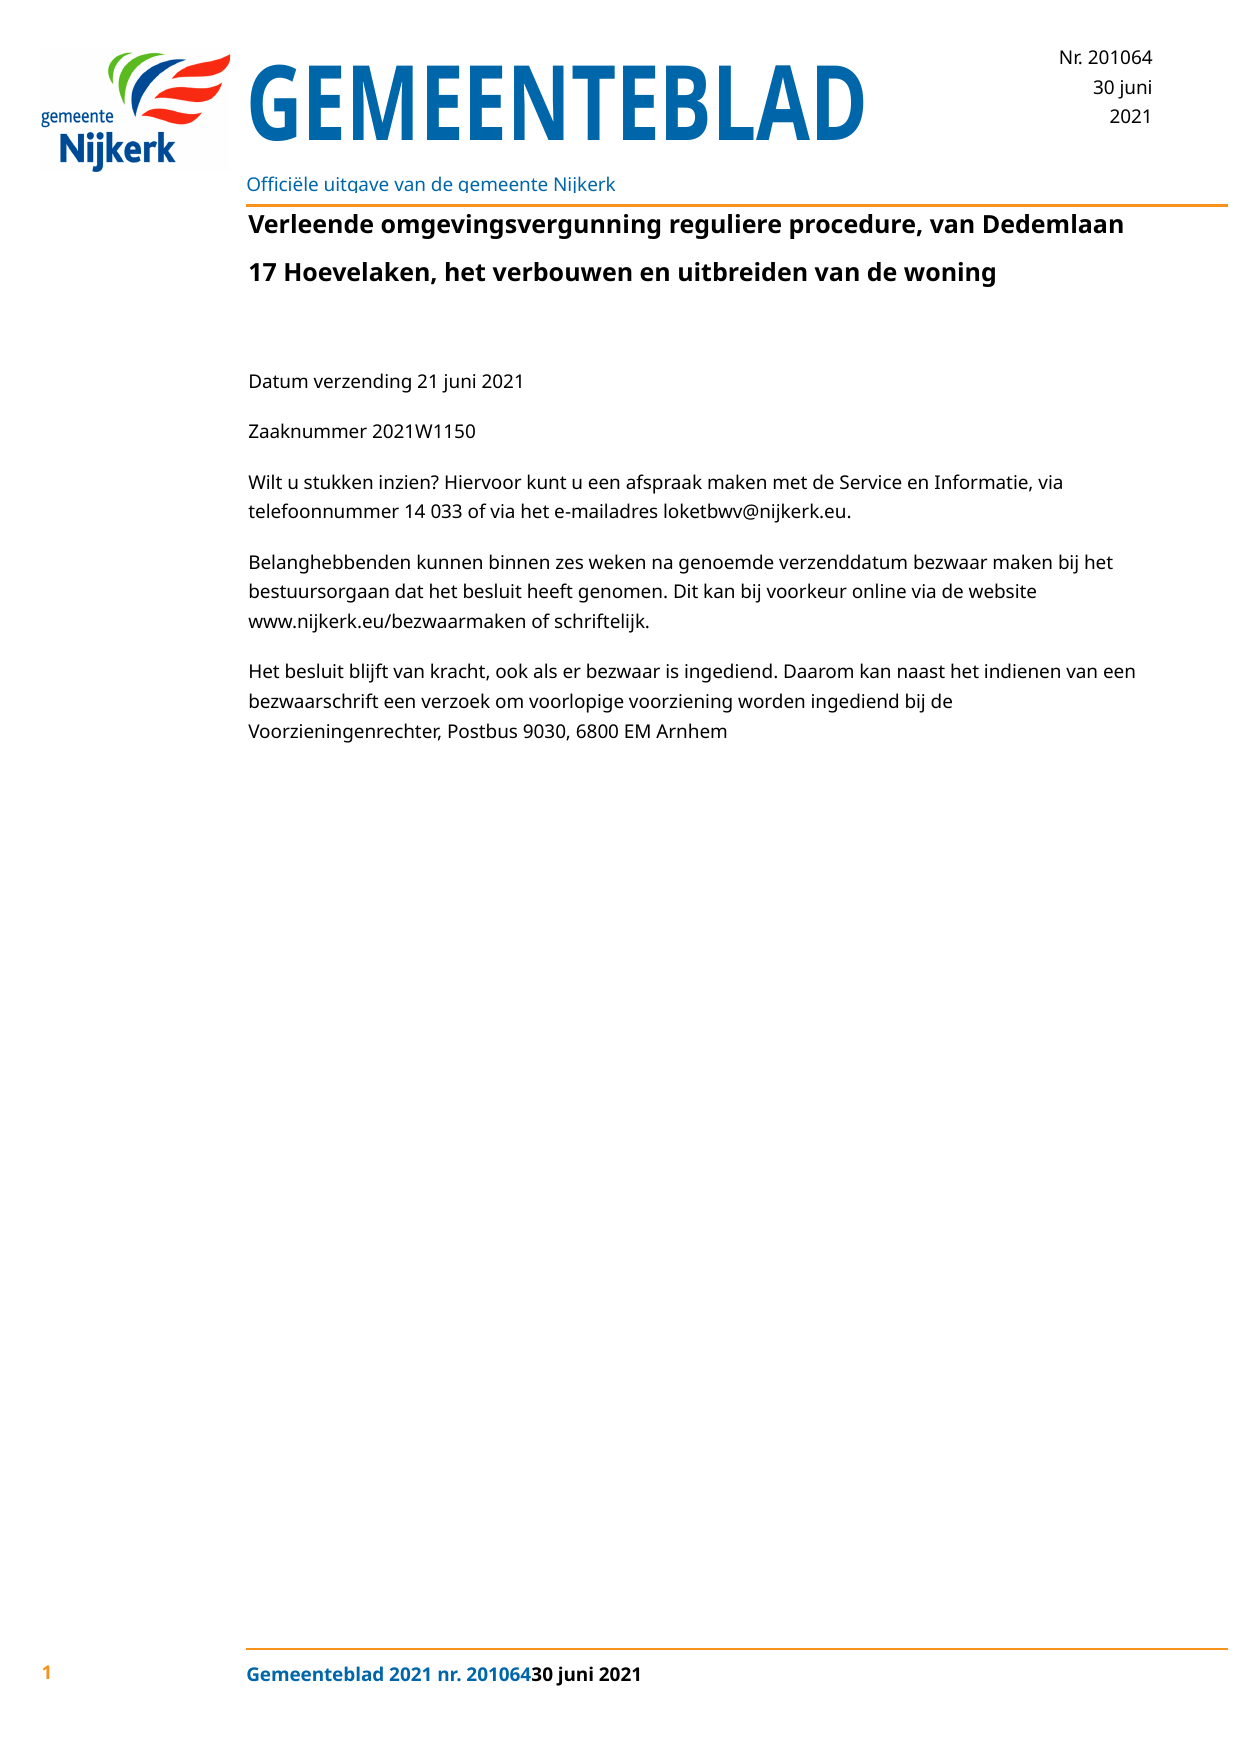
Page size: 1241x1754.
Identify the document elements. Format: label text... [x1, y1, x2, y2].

text Wilt u stukken inzien? Hiervoor kunt u een afspraak maken met de Service en Informatie, via telefoonnummer 14 033 of via het e-mailadres loketbwv@nijkerk.eu. [248, 469, 1152, 524]
text Verleende omgevingsvergunning reguliere procedure, van Dedemlaan 17 Hoevelaken, het verbouwen en uitbreiden van de woning [248, 207, 1152, 288]
text Zaaknummer 2021W1150 [248, 419, 1152, 444]
text Het besluit blijft van kracht, ook als er bezwaar is ingediend. Daarom kan naast het indienen van een bezwaarschrift een verzoek om voorlopige voorziening worden ingediend bij de Voorzieningenrechter, Postbus 9030, 6800 EM Arnhem [248, 659, 1152, 744]
picture [41, 47, 231, 172]
text Belanghebbenden kunnen binnen zes weken na genoemde verzenddatum bezwaar maken bij het bestuursorgaan dat het besluit heeft genomen. Dit kan bij voorkeur online via de website www.nijkerk.eu/bezwaarmaken of schriftelijk. [248, 549, 1152, 634]
text Datum verzending 21 juni 2021 [248, 368, 1152, 394]
